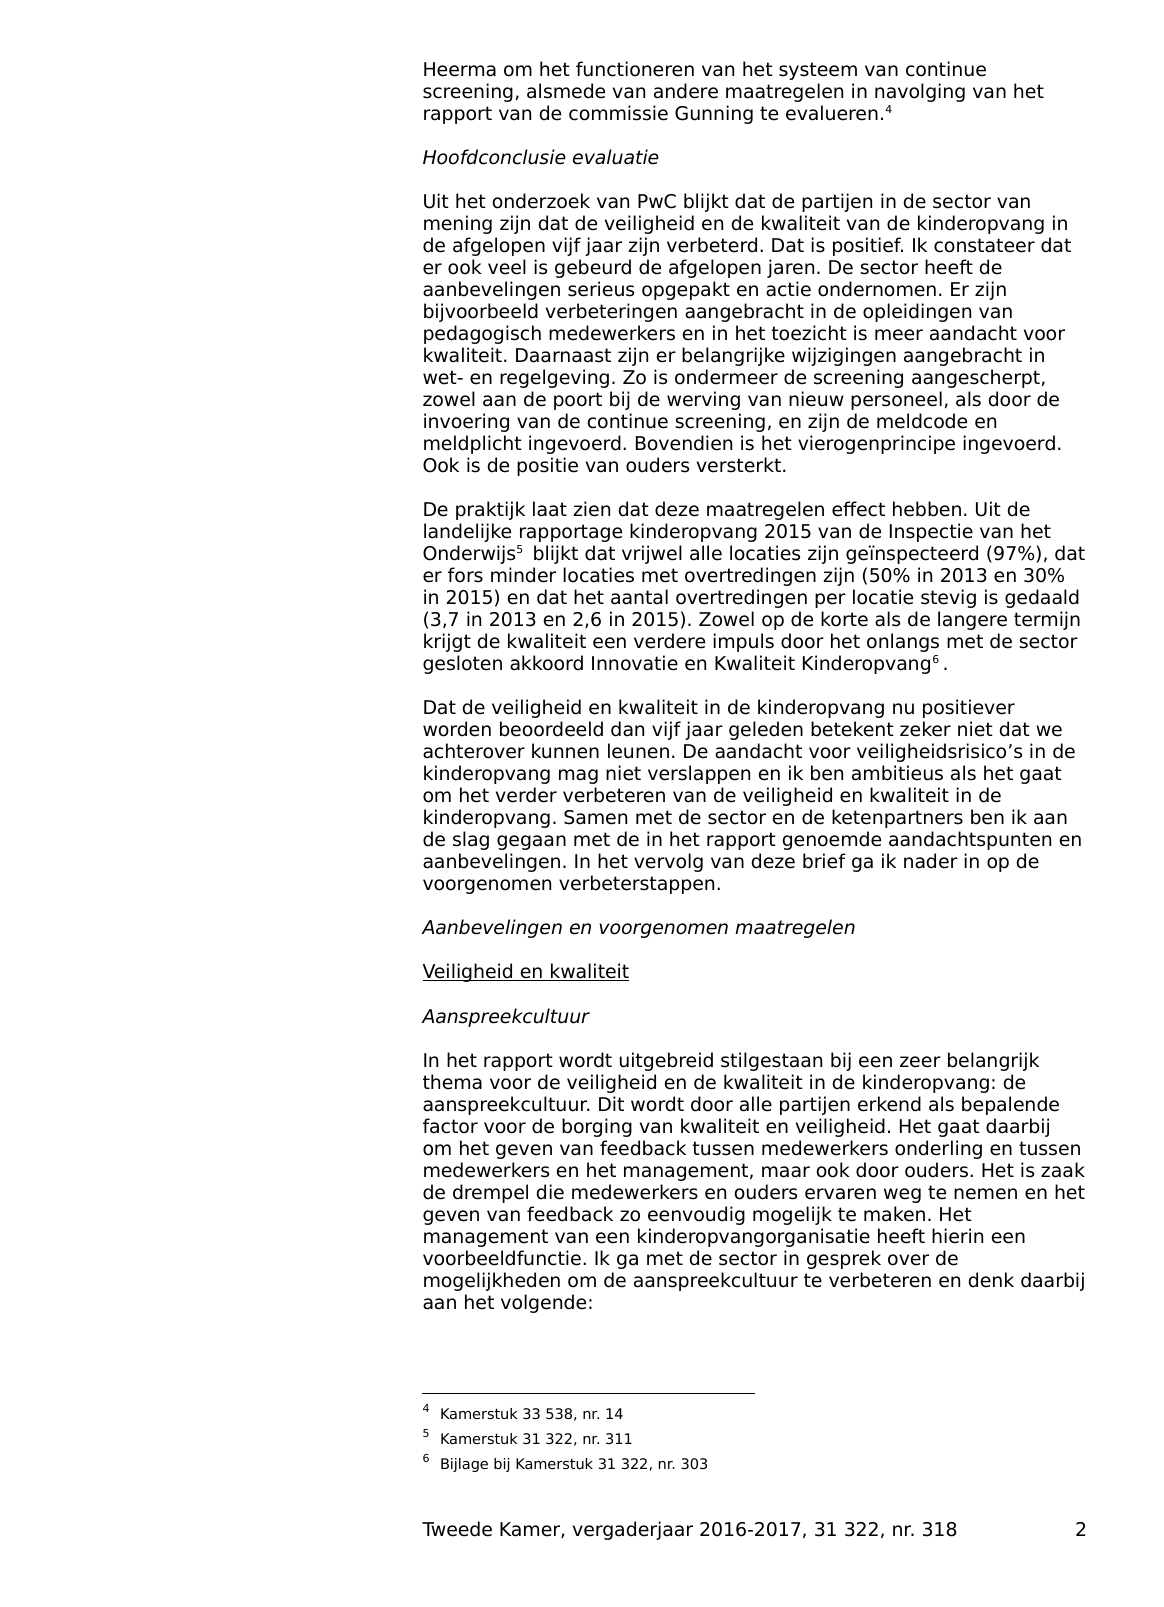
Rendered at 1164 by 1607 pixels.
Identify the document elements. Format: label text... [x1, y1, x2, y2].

subtitle Hoofdconclusie evaluatie [422, 147, 1087, 169]
subtitle Veiligheid en kwaliteit [422, 961, 1087, 983]
text Kamerstuk 33 538, nr. 14 [422, 1402, 1087, 1424]
text In het rapport wordt uitgebreid stilgestaan bij een zeer belangrijk thema voor de veiligheid en de kwaliteit in de kinderopvang: de aanspreekcultuur. Dit wordt door alle partijen erkend als bepalende factor voor de borging van kwaliteit en veiligheid. Het gaat daarbij om het geven van feedback tussen medewerkers onderling en tussen medewerkers en het management, maar ook door ouders. Het is zaak de drempel die medewerkers en ouders ervaren weg te nemen en het geven van feedback zo eenvoudig mogelijk te maken. Het management van een kinderopvangorganisatie heeft hierin een voorbeeldfunctie. Ik ga met de sector in gesprek over de mogelijkheden om de aanspreekcultuur te verbeteren en denk daarbij aan het volgende: [422, 1050, 1087, 1313]
text De praktijk laat zien dat deze maatregelen effect hebben. Uit de landelijke rapportage kinderopvang 2015 van de Inspectie van het Onderwijs blijkt dat vrijwel alle locaties zijn geïnspecteerd (97%), dat er fors minder locaties met overtredingen zijn (50% in 2013 en 30% in 2015) en dat het aantal overtredingen per locatie stevig is gedaald (3,7 in 2013 en 2,6 in 2015). Zowel op de korte als de langere termijn krijgt de kwaliteit een verdere impuls door het onlangs met de sector gesloten akkoord Innovatie en Kwaliteit Kinderopvang. [422, 499, 1087, 675]
text Dat de veiligheid en kwaliteit in de kinderopvang nu positiever worden beoordeeld dan vijf jaar geleden betekent zeker niet dat we achterover kunnen leunen. De aandacht voor veiligheidsrisico’s in de kinderopvang mag niet verslappen en ik ben ambitieus als het gaat om het verder verbeteren van de veiligheid en kwaliteit in de kinderopvang. Samen met de sector en de ketenpartners ben ik aan de slag gegaan met de in het rapport genoemde aandachtspunten en aanbevelingen. In het vervolg van deze brief ga ik nader in op de voorgenomen verbeterstappen. [422, 697, 1087, 895]
subtitle Aanspreekcultuur [422, 1006, 1087, 1028]
text Kamerstuk 31 322, nr. 311 [422, 1427, 1087, 1449]
subtitle Aanbevelingen en voorgenomen maatregelen [422, 917, 1087, 939]
text Uit het onderzoek van PwC blijkt dat de partijen in de sector van mening zijn dat de veiligheid en de kwaliteit van de kinderopvang in de afgelopen vijf jaar zijn verbeterd. Dat is positief. Ik constateer dat er ook veel is gebeurd de afgelopen jaren. De sector heeft de aanbevelingen serieus opgepakt en actie ondernomen. Er zijn bijvoorbeeld verbeteringen aangebracht in de opleidingen van pedagogisch medewerkers en in het toezicht is meer aandacht voor kwaliteit. Daarnaast zijn er belangrijke wijzigingen aangebracht in wet- en regelgeving. Zo is ondermeer de screening aangescherpt, zowel aan de poort bij de werving van nieuw personeel, als door de invoering van de continue screening, en zijn de meldcode en meldplicht ingevoerd. Bovendien is het vierogenprincipe ingevoerd. Ook is de positie van ouders versterkt. [422, 191, 1087, 477]
text Bijlage bij Kamerstuk 31 322, nr. 303 [422, 1452, 1087, 1474]
text Heerma om het functioneren van het systeem van continue screening, alsmede van andere maatregelen in navolging van het rapport van de commissie Gunning te evalueren. [422, 59, 1087, 125]
